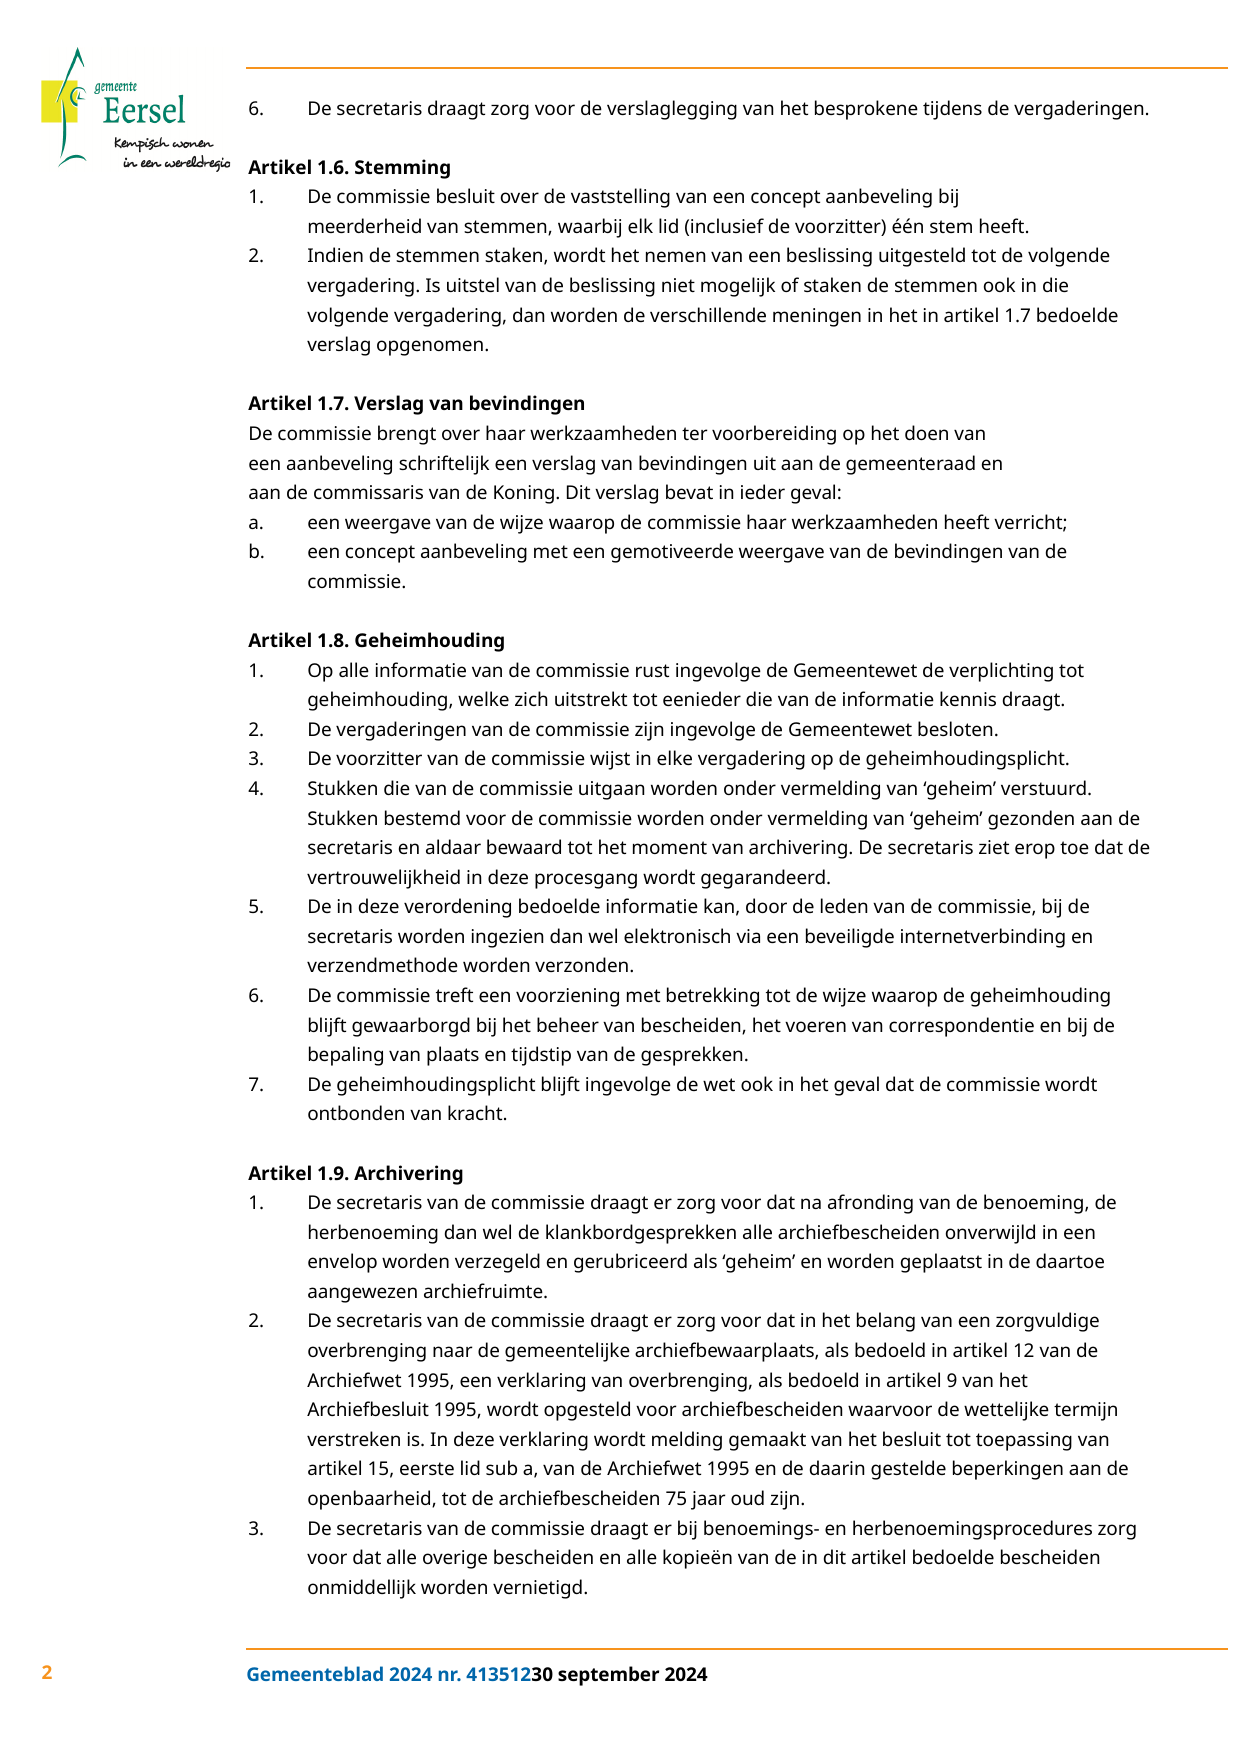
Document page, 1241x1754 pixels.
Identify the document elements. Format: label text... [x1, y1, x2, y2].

list De secretaris van de commissie draagt er bij benoemings- en herbenoemingsprocedures zorg voor dat alle overige bescheiden en alle kopieën van de in dit artikel bedoelde bescheiden onmiddellijk worden vernietigd. [248, 1515, 1152, 1600]
list Stukken die van de commissie uitgaan worden onder vermelding van ‘geheim’ verstuurd. Stukken bestemd voor de commissie worden onder vermelding van ‘geheim’ gezonden aan de secretaris en aldaar bewaard tot het moment van archivering. De secretaris ziet erop toe dat de vertrouwelijkheid in deze procesgang wordt gegarandeerd. [248, 775, 1152, 890]
list De commissie treft een voorziening met betrekking tot de wijze waarop de geheimhouding blijft gewaarborgd bij het beheer van bescheiden, het voeren van correspondentie en bij de bepaling van plaats en tijdstip van de gesprekken. [248, 982, 1152, 1067]
text Artikel 1.7. Verslag van bevindingen [248, 391, 1152, 416]
list een concept aanbeveling met een gemotiveerde weergave van de bevindingen van de commissie. [248, 538, 1152, 594]
list De in deze verordening bedoelde informatie kan, door de leden van de commissie, bij de secretaris worden ingezien dan wel elektronisch via een beveiligde internetverbinding en verzendmethode worden verzonden. [248, 893, 1152, 978]
list Indien de stemmen staken, wordt het nemen van een beslissing uitgesteld tot de volgende vergadering. Is uitstel van de beslissing niet mogelijk of staken de stemmen ook in die volgende vergadering, dan worden de verschillende meningen in het in artikel 1.7 bedoelde verslag opgenomen. [248, 243, 1152, 357]
list De secretaris van de commissie draagt er zorg voor dat na afronding van de benoeming, de herbenoeming dan wel de klankbordgesprekken alle archiefbescheiden onverwijld in een envelop worden verzegeld en gerubriceerd als ‘geheim’ en worden geplaatst in de daartoe aangewezen archiefruimte. [248, 1189, 1152, 1304]
list Op alle informatie van de commissie rust ingevolge de Gemeentewet de verplichting tot geheimhouding, welke zich uitstrekt tot eenieder die van de informatie kennis draagt. [248, 657, 1152, 712]
text Artikel 1.6. Stemming [248, 154, 1152, 180]
text De commissie brengt over haar werkzaamheden ter voorbereiding op het doen van [248, 420, 1152, 446]
list meerderheid van stemmen, waarbij elk lid (inclusief de voorzitter) één stem heeft. [248, 213, 1152, 239]
text een aanbeveling schriftelijk een verslag van bevindingen uit aan de gemeenteraad en [248, 450, 1152, 476]
text Artikel 1.9. Archivering [248, 1160, 1152, 1186]
list een weergave van de wijze waarop de commissie haar werkzaamheden heeft verricht; [248, 509, 1152, 535]
list De commissie besluit over de vaststelling van een concept aanbeveling bij [248, 183, 1152, 209]
text aan de commissaris van de Koning. Dit verslag bevat in ieder geval: [248, 479, 1152, 505]
picture [41, 47, 231, 172]
list De secretaris van de commissie draagt er zorg voor dat in het belang van een zorgvuldige overbrenging naar de gemeentelijke archiefbewaarplaats, als bedoeld in artikel 12 van de Archiefwet 1995, een verklaring van overbrenging, als bedoeld in artikel 9 van het Archiefbesluit 1995, wordt opgesteld voor archiefbescheiden waarvoor de wettelijke termijn verstreken is. In deze verklaring wordt melding gemaakt van het besluit tot toepassing van artikel 15, eerste lid sub a, van de Archiefwet 1995 en de daarin gestelde beperkingen aan de openbaarheid, tot de archiefbescheiden 75 jaar oud zijn. [248, 1308, 1152, 1511]
list De vergaderingen van de commissie zijn ingevolge de Gemeentewet besloten. [248, 716, 1152, 742]
list De secretaris draagt zorg voor de verslaglegging van het besprokene tijdens de vergaderingen. [248, 95, 1152, 121]
list De voorzitter van de commissie wijst in elke vergadering op de geheimhoudingsplicht. [248, 746, 1152, 771]
text Artikel 1.8. Geheimhouding [248, 627, 1152, 653]
list De geheimhoudingsplicht blijft ingevolge de wet ook in het geval dat de commissie wordt ontbonden van kracht. [248, 1071, 1152, 1126]
